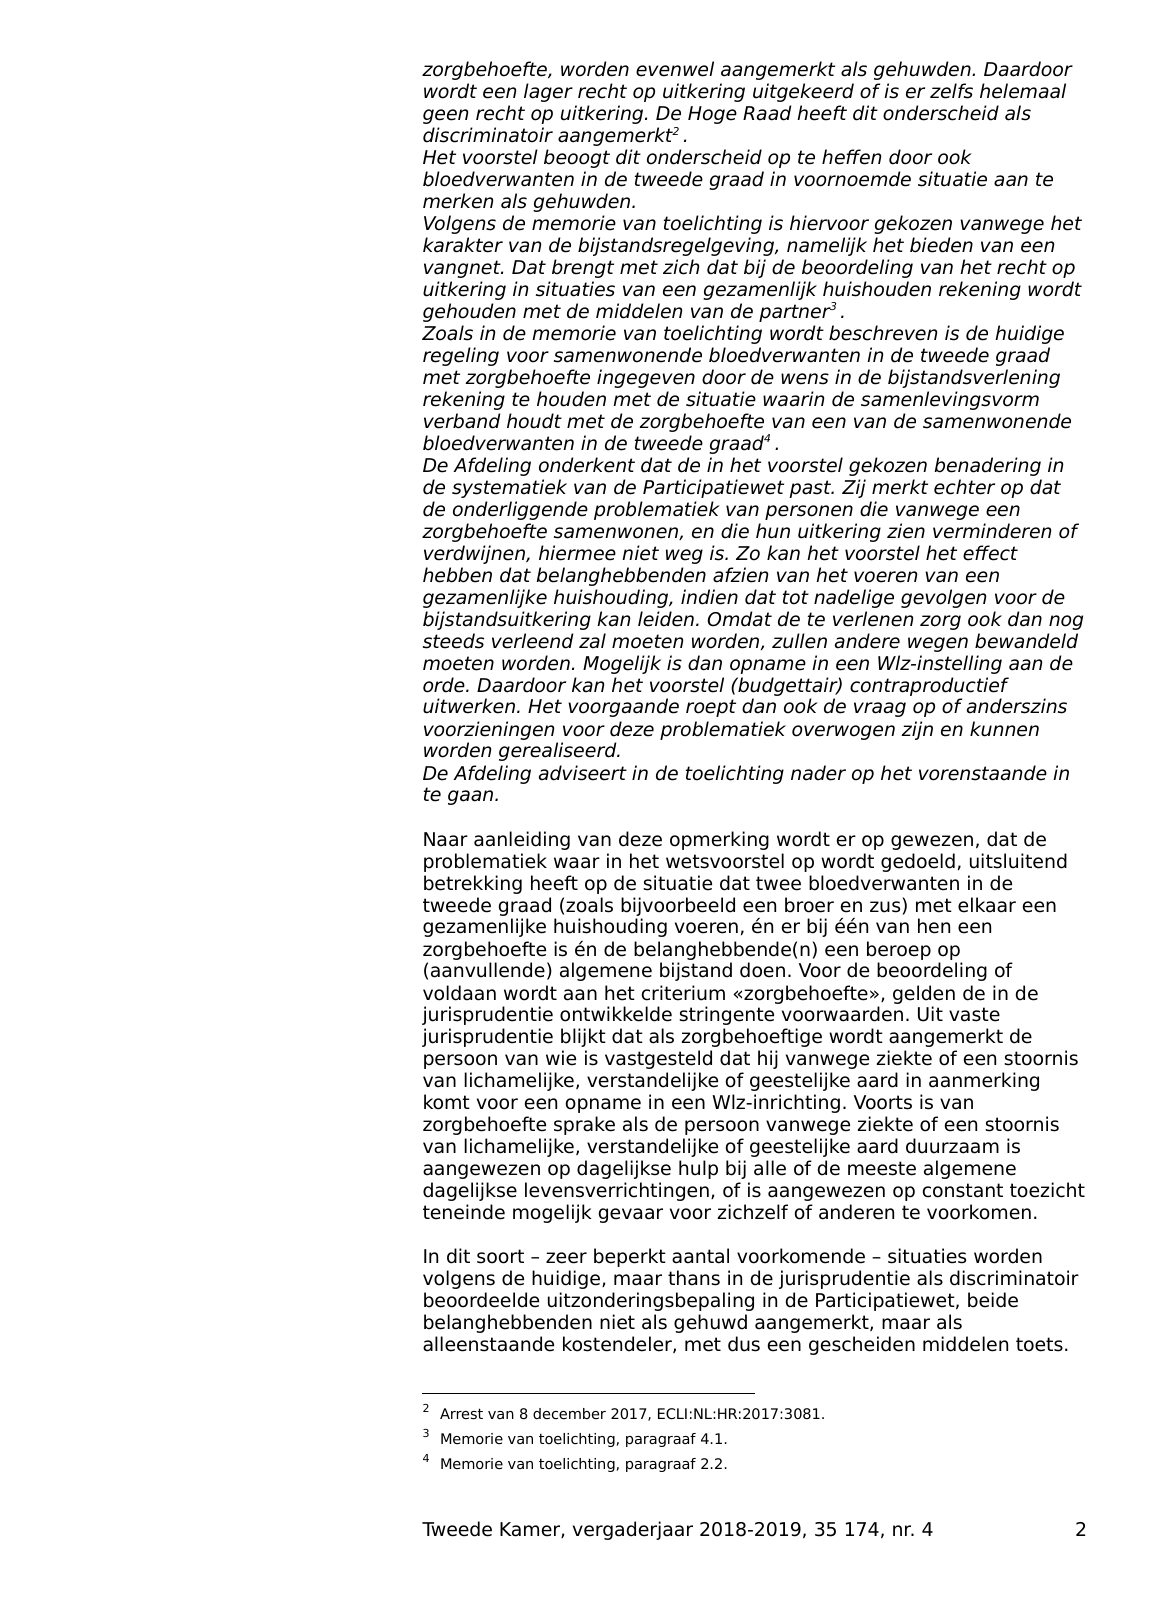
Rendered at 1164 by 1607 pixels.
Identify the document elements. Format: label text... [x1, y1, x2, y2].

text In dit soort – zeer beperkt aantal voorkomende – situaties worden volgens de huidige, maar thans in de jurisprudentie als discriminatoir beoordeelde uitzonderingsbepaling in de Participatiewet, beide belanghebbenden niet als gehuwd aangemerkt, maar als alleenstaande kostendeler, met dus een gescheiden middelen toets. [422, 1246, 1087, 1356]
text Volgens de memorie van toelichting is hiervoor gekozen vanwege het karakter van de bijstandsregelgeving, namelijk het bieden van een vangnet. Dat brengt met zich dat bij de beoordeling van het recht op uitkering in situaties van een gezamenlijk huishouden rekening wordt gehouden met de middelen van de partner. [422, 213, 1087, 323]
text Het voorstel beoogt dit onderscheid op te heffen door ook bloedverwanten in de tweede graad in voornoemde situatie aan te merken als gehuwden. [422, 147, 1087, 213]
text zorgbehoefte, worden evenwel aangemerkt als gehuwden. Daardoor wordt een lager recht op uitkering uitgekeerd of is er zelfs helemaal geen recht op uitkering. De Hoge Raad heeft dit onderscheid als discriminatoir aangemerkt. [422, 59, 1087, 147]
text De Afdeling adviseert in de toelichting nader op het vorenstaande in te gaan. [422, 762, 1087, 806]
text Memorie van toelichting, paragraaf 4.1. [422, 1427, 1087, 1449]
text Zoals in de memorie van toelichting wordt beschreven is de huidige regeling voor samenwonende bloedverwanten in de tweede graad met zorgbehoefte ingegeven door de wens in de bijstandsverlening rekening te houden met de situatie waarin de samenlevingsvorm verband houdt met de zorgbehoefte van een van de samenwonende bloedverwanten in de tweede graad. [422, 323, 1087, 455]
text Memorie van toelichting, paragraaf 2.2. [422, 1452, 1087, 1474]
text Arrest van 8 december 2017, ECLI:NL:HR:2017:3081. [422, 1402, 1087, 1424]
text Naar aanleiding van deze opmerking wordt er op gewezen, dat de problematiek waar in het wetsvoorstel op wordt gedoeld, uitsluitend betrekking heeft op de situatie dat twee bloedverwanten in de tweede graad (zoals bijvoorbeeld een broer en zus) met elkaar een gezamenlijke huishouding voeren, én er bij één van hen een zorgbehoefte is én de belanghebbende(n) een beroep op (aanvullende) algemene bijstand doen. Voor de beoordeling of voldaan wordt aan het criterium «zorgbehoefte», gelden de in de jurisprudentie ontwikkelde stringente voorwaarden. Uit vaste jurisprudentie blijkt dat als zorgbehoeftige wordt aangemerkt de persoon van wie is vastgesteld dat hij vanwege ziekte of een stoornis van lichamelijke, verstandelijke of geestelijke aard in aanmerking komt voor een opname in een Wlz-inrichting. Voorts is van zorgbehoefte sprake als de persoon vanwege ziekte of een stoornis van lichamelijke, verstandelijke of geestelijke aard duurzaam is aangewezen op dagelijkse hulp bij alle of de meeste algemene dagelijkse levensverrichtingen, of is aangewezen op constant toezicht teneinde mogelijk gevaar voor zichzelf of anderen te voorkomen. [422, 828, 1087, 1224]
text De Afdeling onderkent dat de in het voorstel gekozen benadering in de systematiek van de Participatiewet past. Zij merkt echter op dat de onderliggende problematiek van personen die vanwege een zorgbehoefte samenwonen, en die hun uitkering zien verminderen of verdwijnen, hiermee niet weg is. Zo kan het voorstel het effect hebben dat belanghebbenden afzien van het voeren van een gezamenlijke huishouding, indien dat tot nadelige gevolgen voor de bijstandsuitkering kan leiden. Omdat de te verlenen zorg ook dan nog steeds verleend zal moeten worden, zullen andere wegen bewandeld moeten worden. Mogelijk is dan opname in een Wlz-instelling aan de orde. Daardoor kan het voorstel (budgettair) contraproductief uitwerken. Het voorgaande roept dan ook de vraag op of anderszins voorzieningen voor deze problematiek overwogen zijn en kunnen worden gerealiseerd. [422, 455, 1087, 762]
